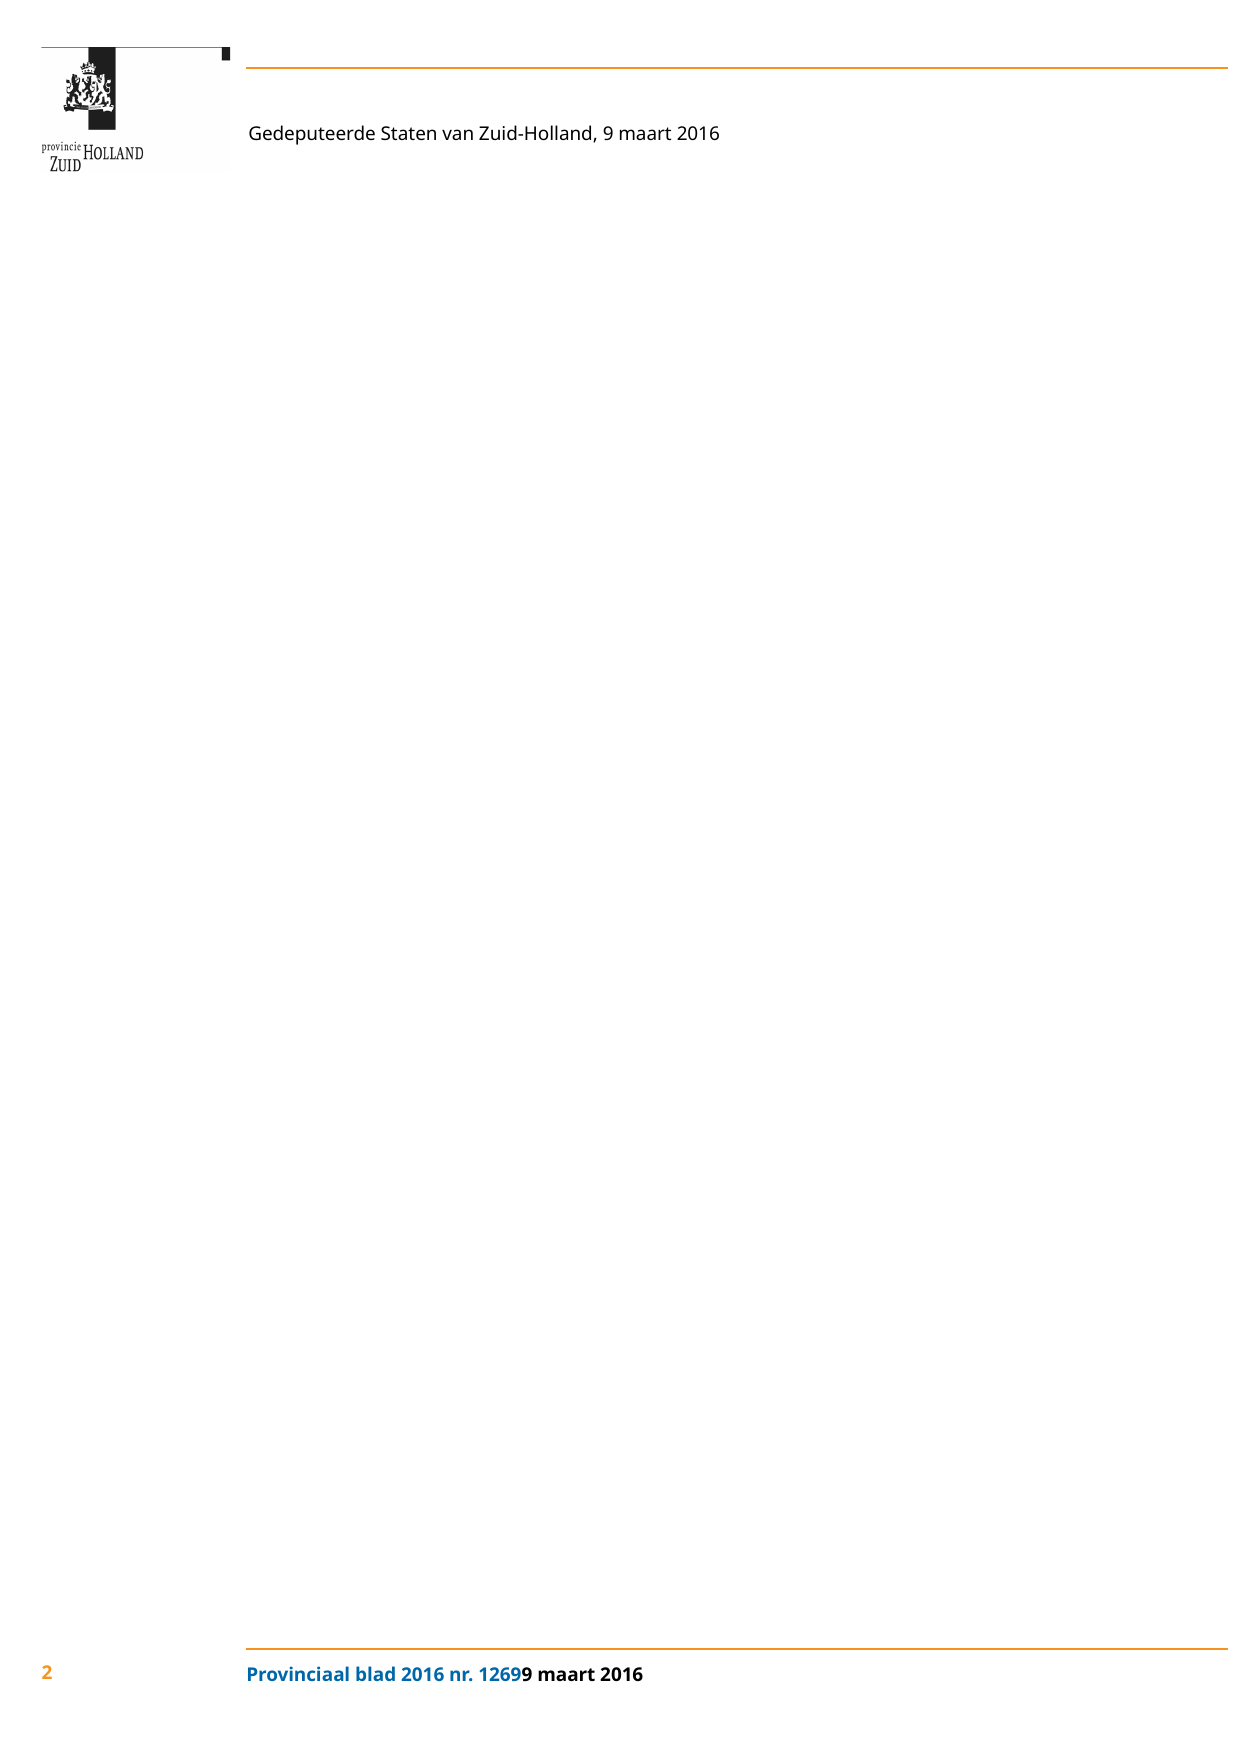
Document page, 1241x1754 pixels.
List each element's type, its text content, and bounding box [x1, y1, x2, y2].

text Gedeputeerde Staten van Zuid-Holland, 9 maart 2016 [248, 121, 1152, 146]
picture [41, 47, 231, 172]
